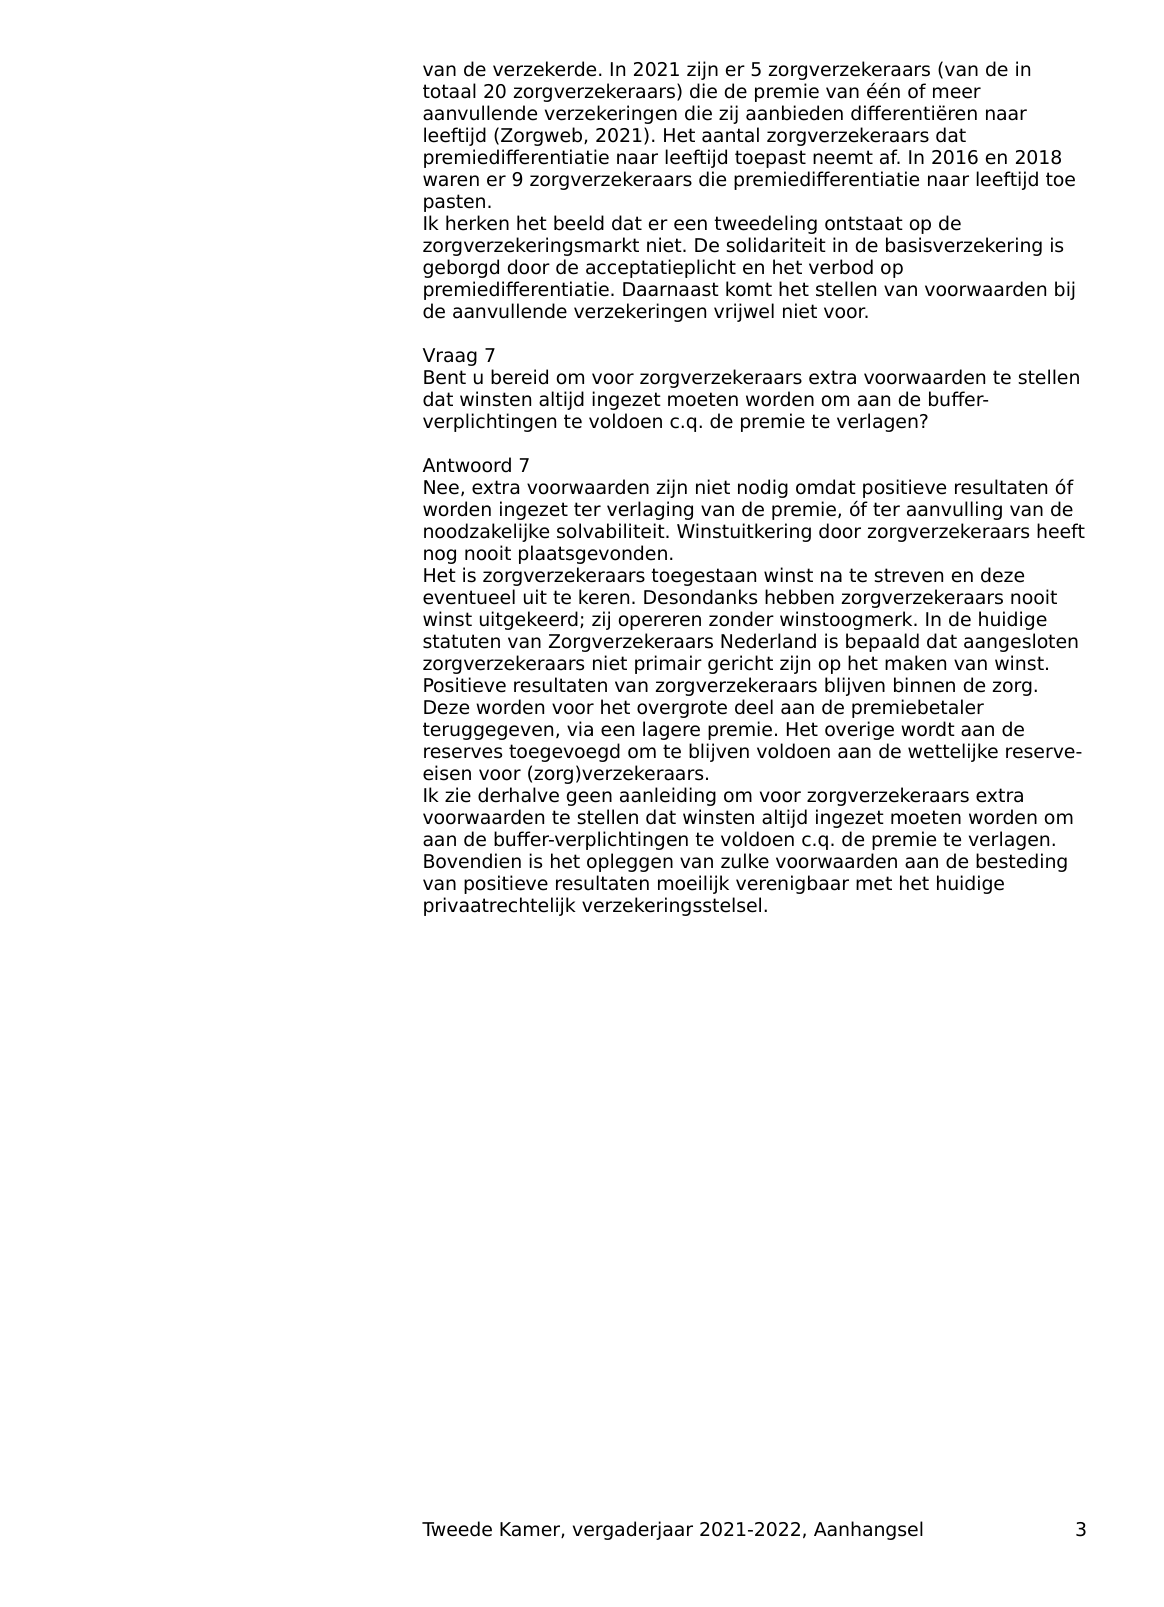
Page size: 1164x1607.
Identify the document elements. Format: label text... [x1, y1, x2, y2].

text Ik zie derhalve geen aanleiding om voor zorgverzekeraars extra voorwaarden te stellen dat winsten altijd ingezet moeten worden om aan de buffer-verplichtingen te voldoen c.q. de premie te verlagen. Bovendien is het opleggen van zulke voorwaarden aan de besteding van positieve resultaten moeilijk verenigbaar met het huidige privaatrechtelijk verzekeringsstelsel. [422, 785, 1087, 917]
text Het is zorgverzekeraars toegestaan winst na te streven en deze eventueel uit te keren. Desondanks hebben zorgverzekeraars nooit winst uitgekeerd; zij opereren zonder winstoogmerk. In de huidige statuten van Zorgverzekeraars Nederland is bepaald dat aangesloten zorgverzekeraars niet primair gericht zijn op het maken van winst. Positieve resultaten van zorgverzekeraars blijven binnen de zorg. Deze worden voor het overgrote deel aan de premiebetaler teruggegeven, via een lagere premie. Het overige wordt aan de reserves toegevoegd om te blijven voldoen aan de wettelijke reserve-eisen voor (zorg)verzekeraars. [422, 565, 1087, 785]
text Bent u bereid om voor zorgverzekeraars extra voorwaarden te stellen dat winsten altijd ingezet moeten worden om aan de buffer-verplichtingen te voldoen c.q. de premie te verlagen? [422, 367, 1087, 433]
text Vraag 7 [422, 345, 1087, 367]
text Ik herken het beeld dat er een tweedeling ontstaat op de zorgverzekeringsmarkt niet. De solidariteit in de basisverzekering is geborgd door de acceptatieplicht en het verbod op premiedifferentiatie. Daarnaast komt het stellen van voorwaarden bij de aanvullende verzekeringen vrijwel niet voor. [422, 213, 1087, 323]
text Nee, extra voorwaarden zijn niet nodig omdat positieve resultaten óf worden ingezet ter verlaging van de premie, óf ter aanvulling van de noodzakelijke solvabiliteit. Winstuitkering door zorgverzekeraars heeft nog nooit plaatsgevonden. [422, 477, 1087, 565]
text van de verzekerde. In 2021 zijn er 5 zorgverzekeraars (van de in totaal 20 zorgverzekeraars) die de premie van één of meer aanvullende verzekeringen die zij aanbieden differentiëren naar leeftijd (Zorgweb, 2021). Het aantal zorgverzekeraars dat premiedifferentiatie naar leeftijd toepast neemt af. In 2016 en 2018 waren er 9 zorgverzekeraars die premiedifferentiatie naar leeftijd toe pasten. [422, 59, 1087, 213]
text Antwoord 7 [422, 455, 1087, 477]
